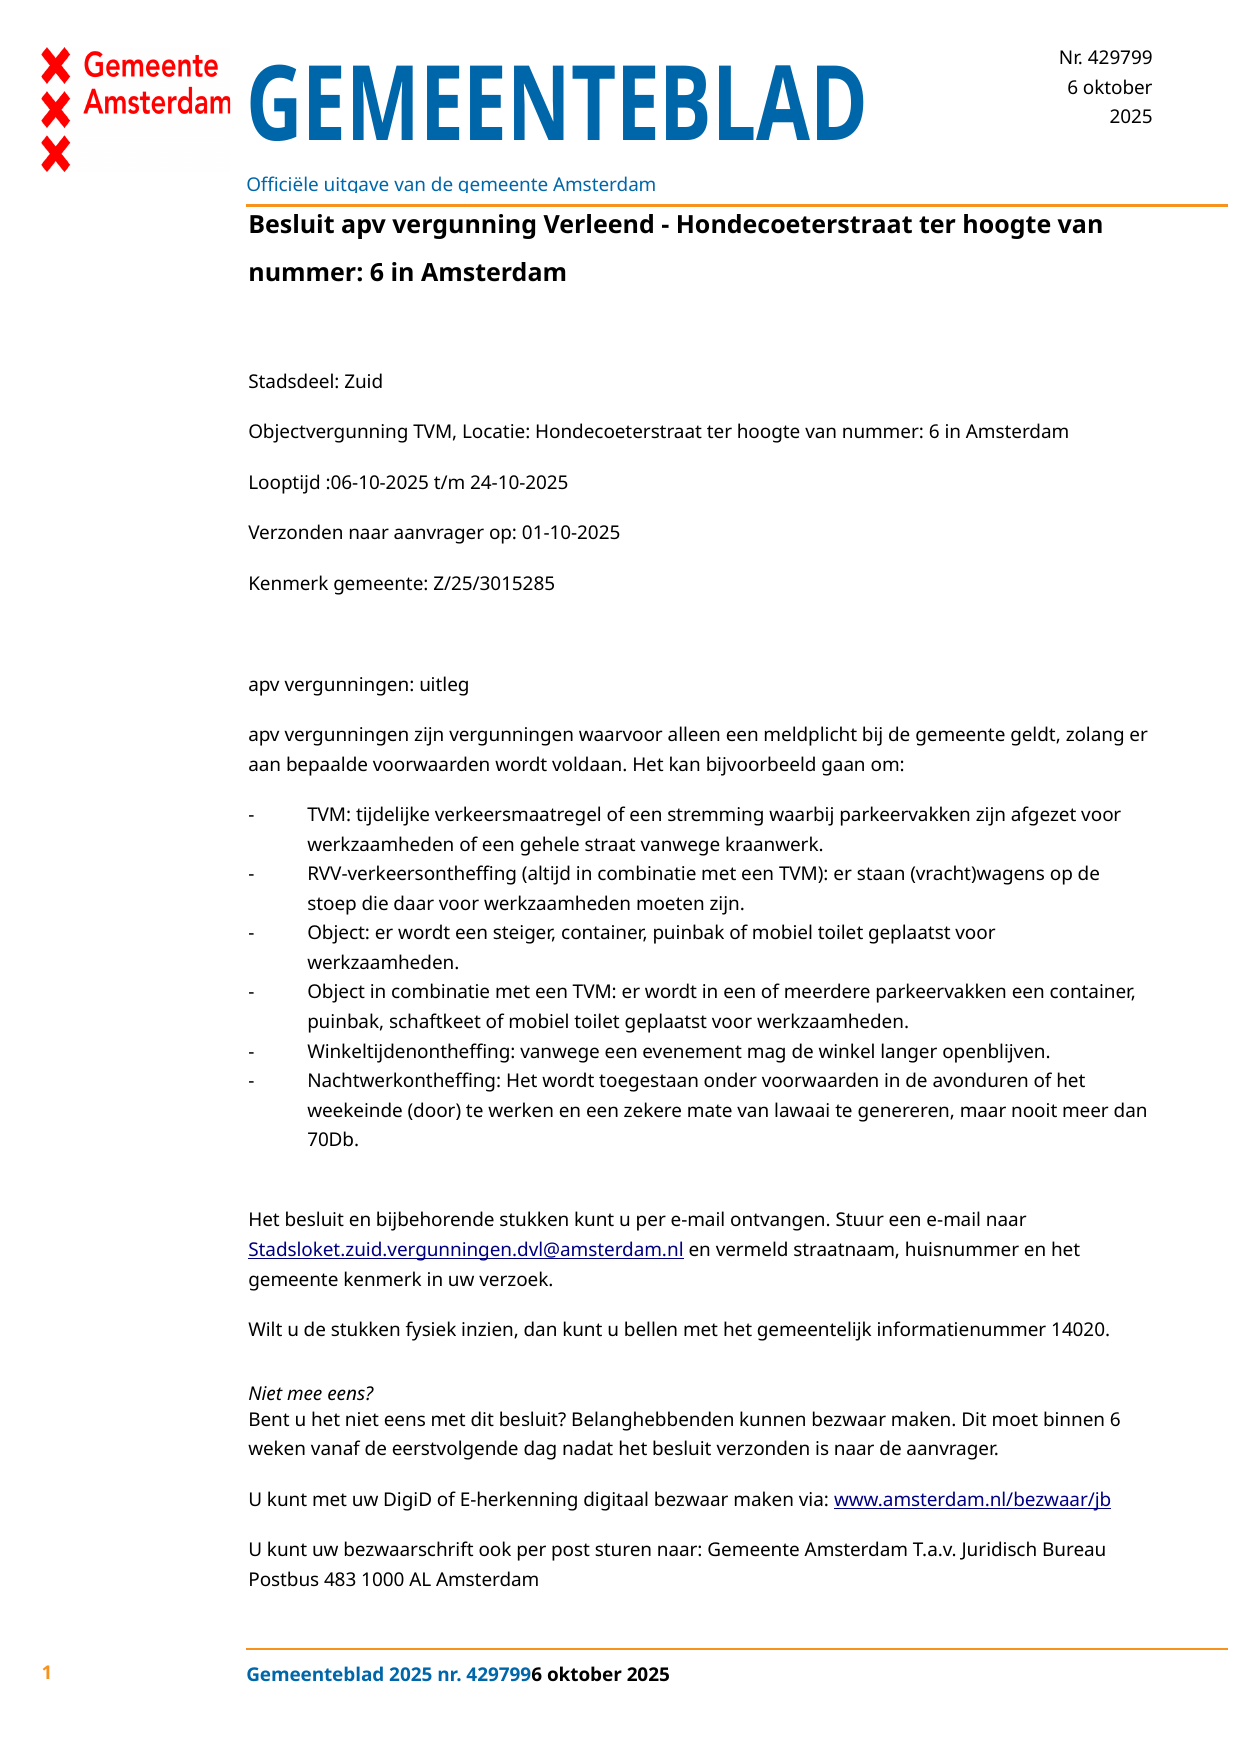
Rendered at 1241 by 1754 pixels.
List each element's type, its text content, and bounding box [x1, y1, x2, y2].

text U kunt met uw DigiD of E-herkenning digitaal bezwaar maken via: www.amsterdam.nl/bezwaar/jb [248, 1486, 1152, 1512]
list Object: er wordt een steiger, container, puinbak of mobiel toilet geplaatst voor werkzaamheden. [248, 919, 1152, 975]
text Objectvergunning TVM, Locatie: Hondecoeterstraat ter hoogte van nummer: 6 in Amsterdam [248, 419, 1152, 444]
text Verzonden naar aanvrager op: 01-10-2025 [248, 519, 1152, 545]
text apv vergunningen: uitleg [248, 671, 1152, 697]
list RVV-verkeersontheffing (altijd in combinatie met een TVM): er staan (vracht)wagens op de stoep die daar voor werkzaamheden moeten zijn. [248, 860, 1152, 916]
text Bent u het niet eens met dit besluit? Belanghebbenden kunnen bezwaar maken. Dit moet binnen 6 weken vanaf de eerstvolgende dag nadat het besluit verzonden is naar de aanvrager. [248, 1406, 1152, 1461]
text apv vergunningen zijn vergunningen waarvoor alleen een meldplicht bij de gemeente geldt, zolang er aan bepaalde voorwaarden wordt voldaan. Het kan bijvoorbeeld gaan om: [248, 721, 1152, 777]
text U kunt uw bezwaarschrift ook per post sturen naar: Gemeente Amsterdam T.a.v. Juridisch Bureau Postbus 483 1000 AL Amsterdam [248, 1536, 1152, 1592]
text Wilt u de stukken fysiek inzien, dan kunt u bellen met het gemeentelijk informatienummer 14020. [248, 1316, 1152, 1342]
list TVM: tijdelijke verkeersmaatregel of een stremming waarbij parkeervakken zijn afgezet voor werkzaamheden of een gehele straat vanwege kraanwerk. [248, 801, 1152, 857]
text Besluit apv vergunning Verleend - Hondecoeterstraat ter hoogte van nummer: 6 in Amsterdam [248, 207, 1152, 288]
text Kenmerk gemeente: Z/25/3015285 [248, 570, 1152, 596]
picture [41, 47, 231, 172]
text Looptijd :06-10-2025 t/m 24-10-2025 [248, 469, 1152, 495]
list Winkeltijdenontheffing: vanwege een evenement mag de winkel langer openblijven. [248, 1038, 1152, 1064]
text Stadsdeel: Zuid [248, 368, 1152, 394]
list Object in combinatie met een TVM: er wordt in een of meerdere parkeervakken een container, puinbak, schaftkeet of mobiel toilet geplaatst voor werkzaamheden. [248, 979, 1152, 1034]
text Niet mee eens? [248, 1380, 1152, 1406]
list Nachtwerkontheffing: Het wordt toegestaan onder voorwaarden in de avonduren of het weekeinde (door) te werken en een zekere mate van lawaai te genereren, maar nooit meer dan 70Db. [248, 1067, 1152, 1152]
text Het besluit en bijbehorende stukken kunt u per e-mail ontvangen. Stuur een e-mail naar Stadsloket.zuid.vergunningen.dvl@amsterdam.nl en vermeld straatnaam, huisnummer en het gemeente kenmerk in uw verzoek. [248, 1207, 1152, 1292]
